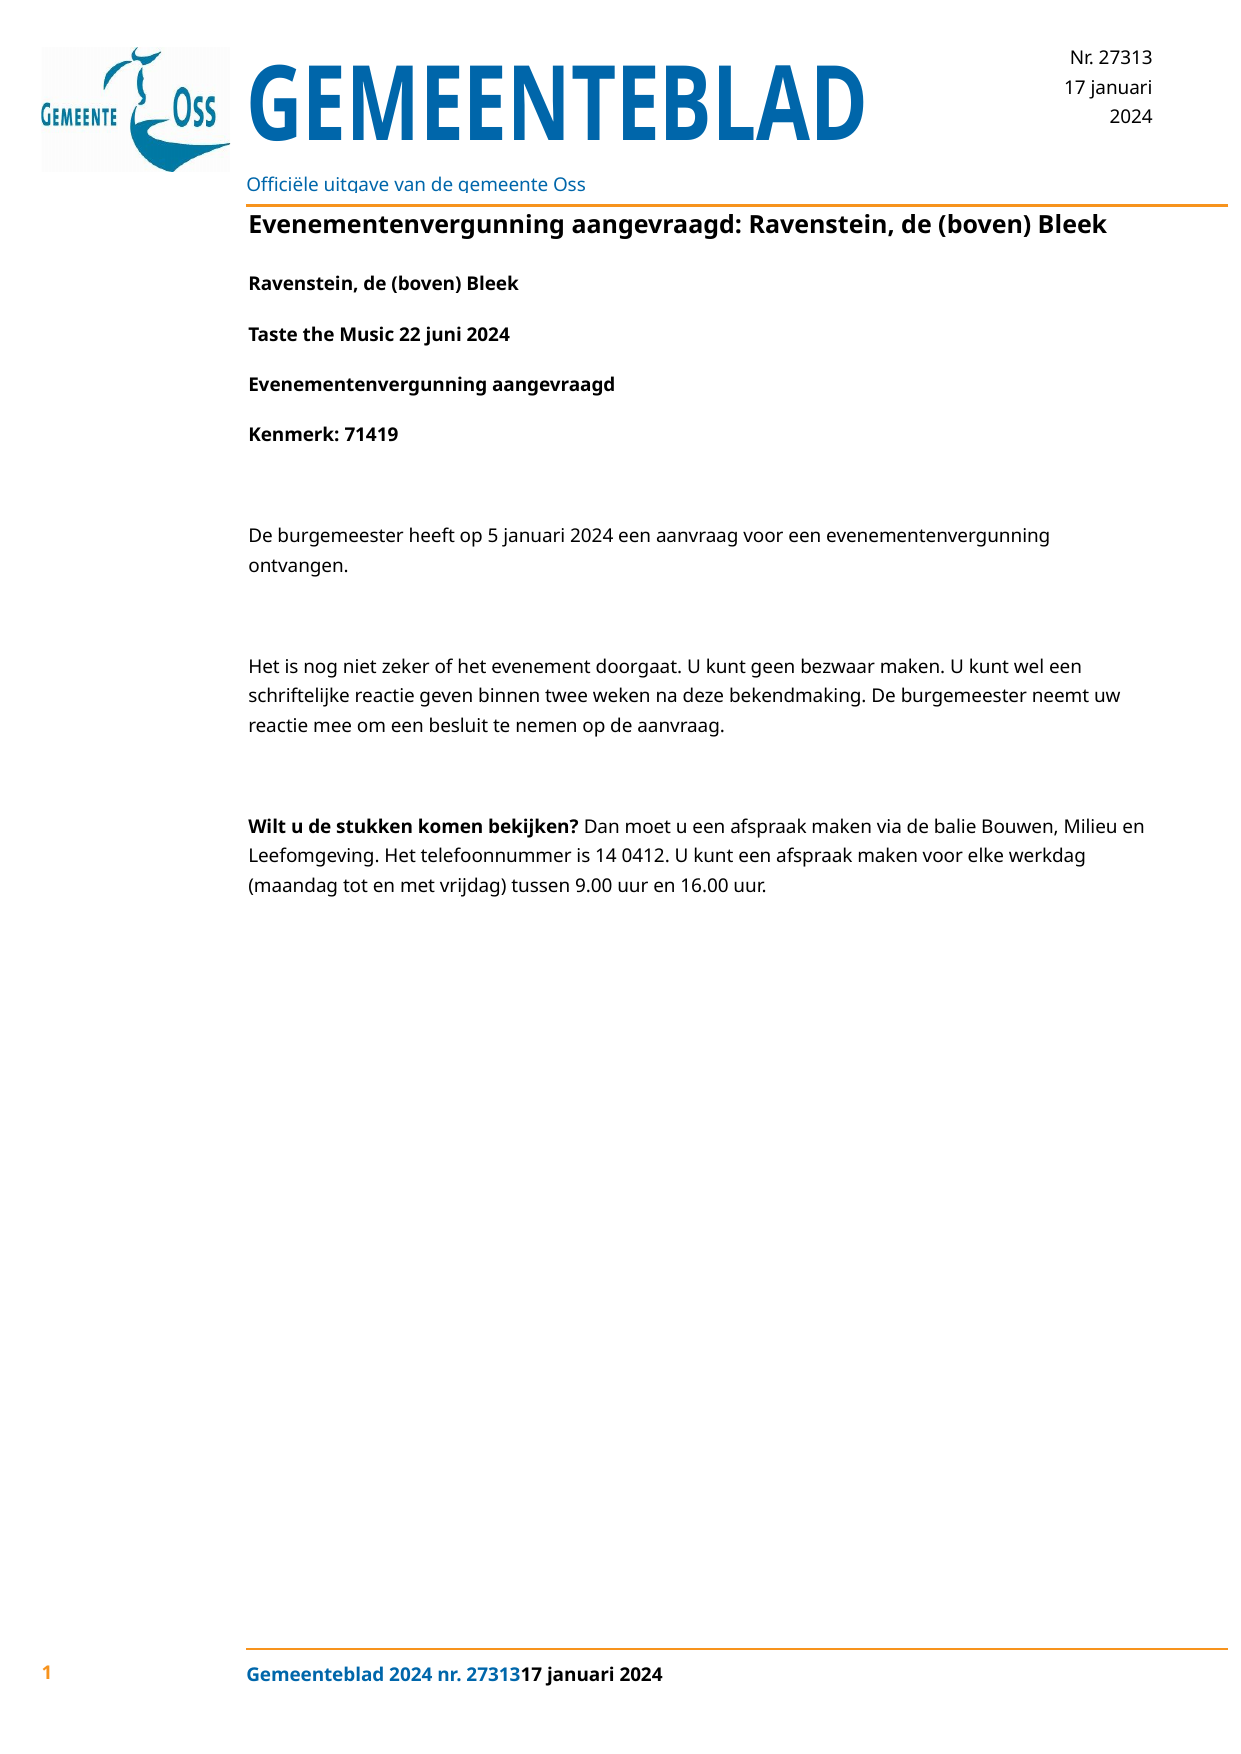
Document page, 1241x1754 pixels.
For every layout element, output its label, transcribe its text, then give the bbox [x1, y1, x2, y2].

text Evenementenvergunning aangevraagd [248, 371, 1152, 397]
text Wilt u de stukken komen bekijken? Dan moet u een afspraak maken via de balie Bouwen, Milieu en Leefomgeving. Het telefoonnummer is 14 0412. U kunt een afspraak maken voor elke werkdag (maandag tot en met vrijdag) tussen 9.00 uur en 16.00 uur. [248, 813, 1152, 898]
picture [41, 47, 231, 172]
text Taste the Music 22 juni 2024 [248, 321, 1152, 346]
text Kenmerk: 71419 [248, 422, 1152, 447]
text De burgemeester heeft op 5 januari 2024 een aanvraag voor een evenementenvergunning ontvangen. [248, 522, 1152, 578]
text Evenementenvergunning aangevraagd: Ravenstein, de (boven) Bleek [248, 207, 1152, 241]
text Ravenstein, de (boven) Bleek [248, 270, 1152, 296]
text Het is nog niet zeker of het evenement doorgaat. U kunt geen bezwaar maken. U kunt wel een schriftelijke reactie geven binnen twee weken na deze bekendmaking. De burgemeester neemt uw reactie mee om een besluit te nemen op de aanvraag. [248, 653, 1152, 738]
